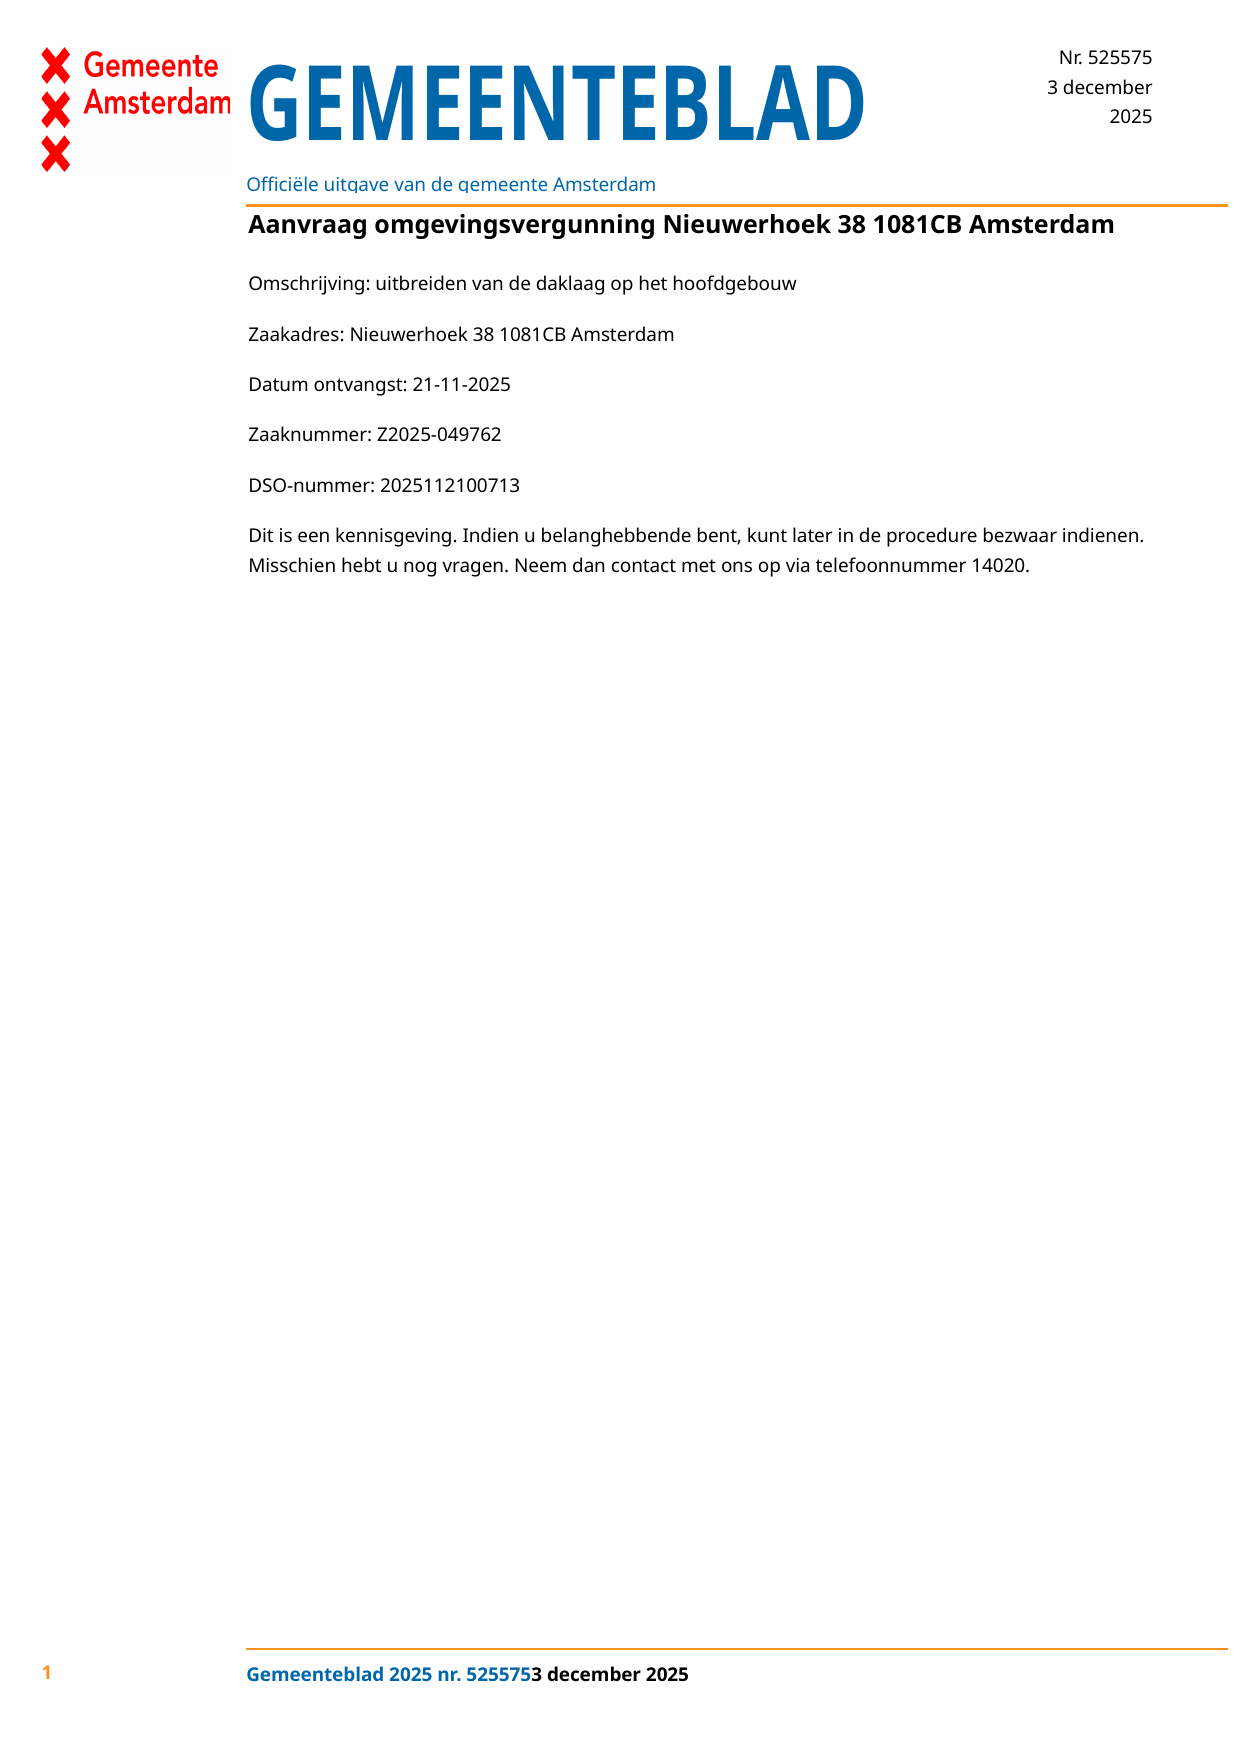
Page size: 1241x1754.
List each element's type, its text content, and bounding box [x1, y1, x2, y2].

text Dit is een kennisgeving. Indien u belanghebbende bent, kunt later in de procedure bezwaar indienen. Misschien hebt u nog vragen. Neem dan contact met ons op via telefoonnummer 14020. [248, 522, 1152, 578]
text Datum ontvangst: 21-11-2025 [248, 371, 1152, 397]
text Zaakadres: Nieuwerhoek 38 1081CB Amsterdam [248, 321, 1152, 346]
text Aanvraag omgevingsvergunning Nieuwerhoek 38 1081CB Amsterdam [248, 207, 1152, 241]
text Omschrijving: uitbreiden van de daklaag op het hoofdgebouw [248, 270, 1152, 296]
text Zaaknummer: Z2025-049762 [248, 422, 1152, 447]
picture [41, 47, 231, 172]
text DSO-nummer: 2025112100713 [248, 472, 1152, 498]
